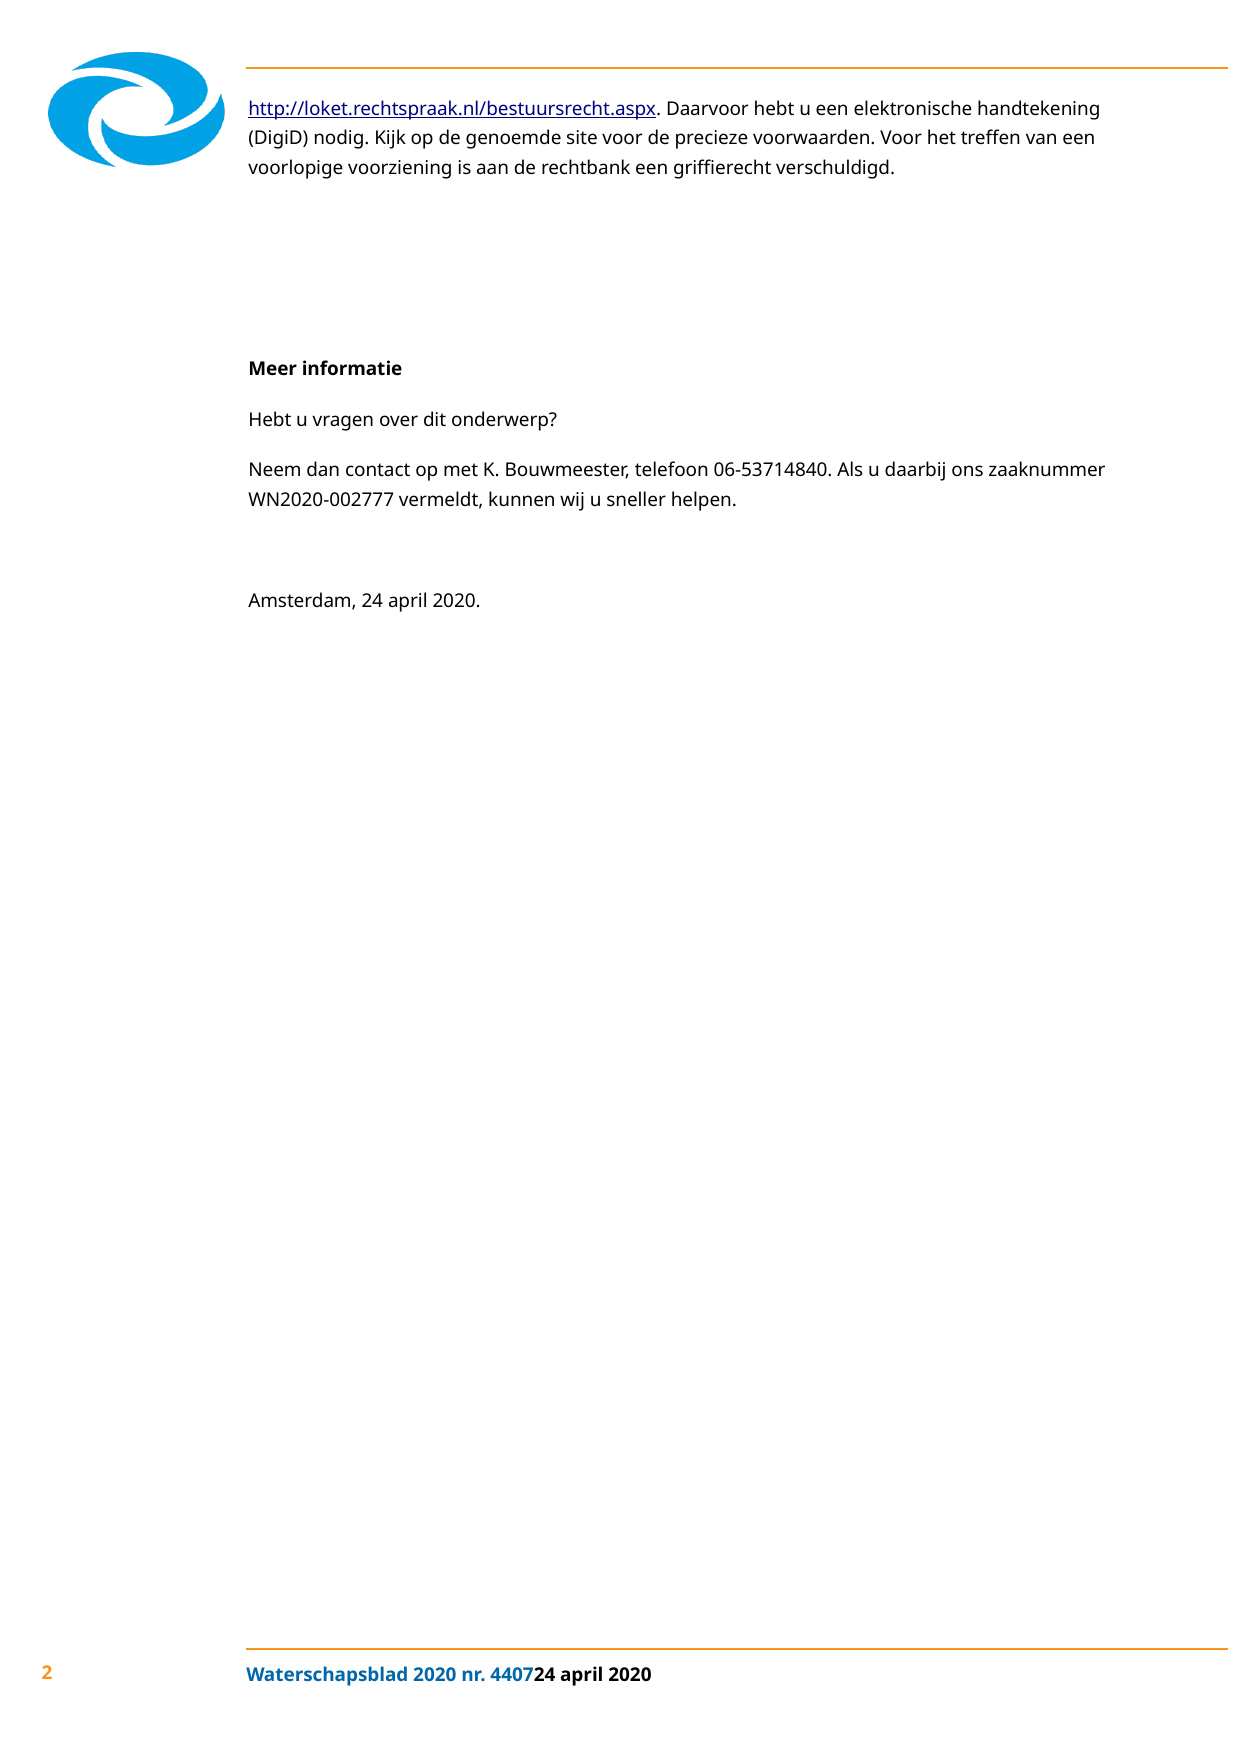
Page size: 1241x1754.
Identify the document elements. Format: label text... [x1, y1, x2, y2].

text Neem dan contact op met K. Bouwmeester, telefoon 06-53714840. Als u daarbij ons zaaknummer WN2020-002777 vermeldt, kunnen wij u sneller helpen. [248, 456, 1152, 512]
text Amsterdam, 24 april 2020. [248, 587, 1152, 613]
picture [41, 47, 231, 172]
text http://loket.rechtspraak.nl/bestuursrecht.aspx. Daarvoor hebt u een elektronische handtekening (DigiD) nodig. Kijk op de genoemde site voor de precieze voorwaarden. Voor het treffen van een voorlopige voorziening is aan de rechtbank een griffierecht verschuldigd. [248, 95, 1152, 180]
text Meer informatie [248, 356, 1152, 381]
text Hebt u vragen over dit onderwerp? [248, 406, 1152, 432]
